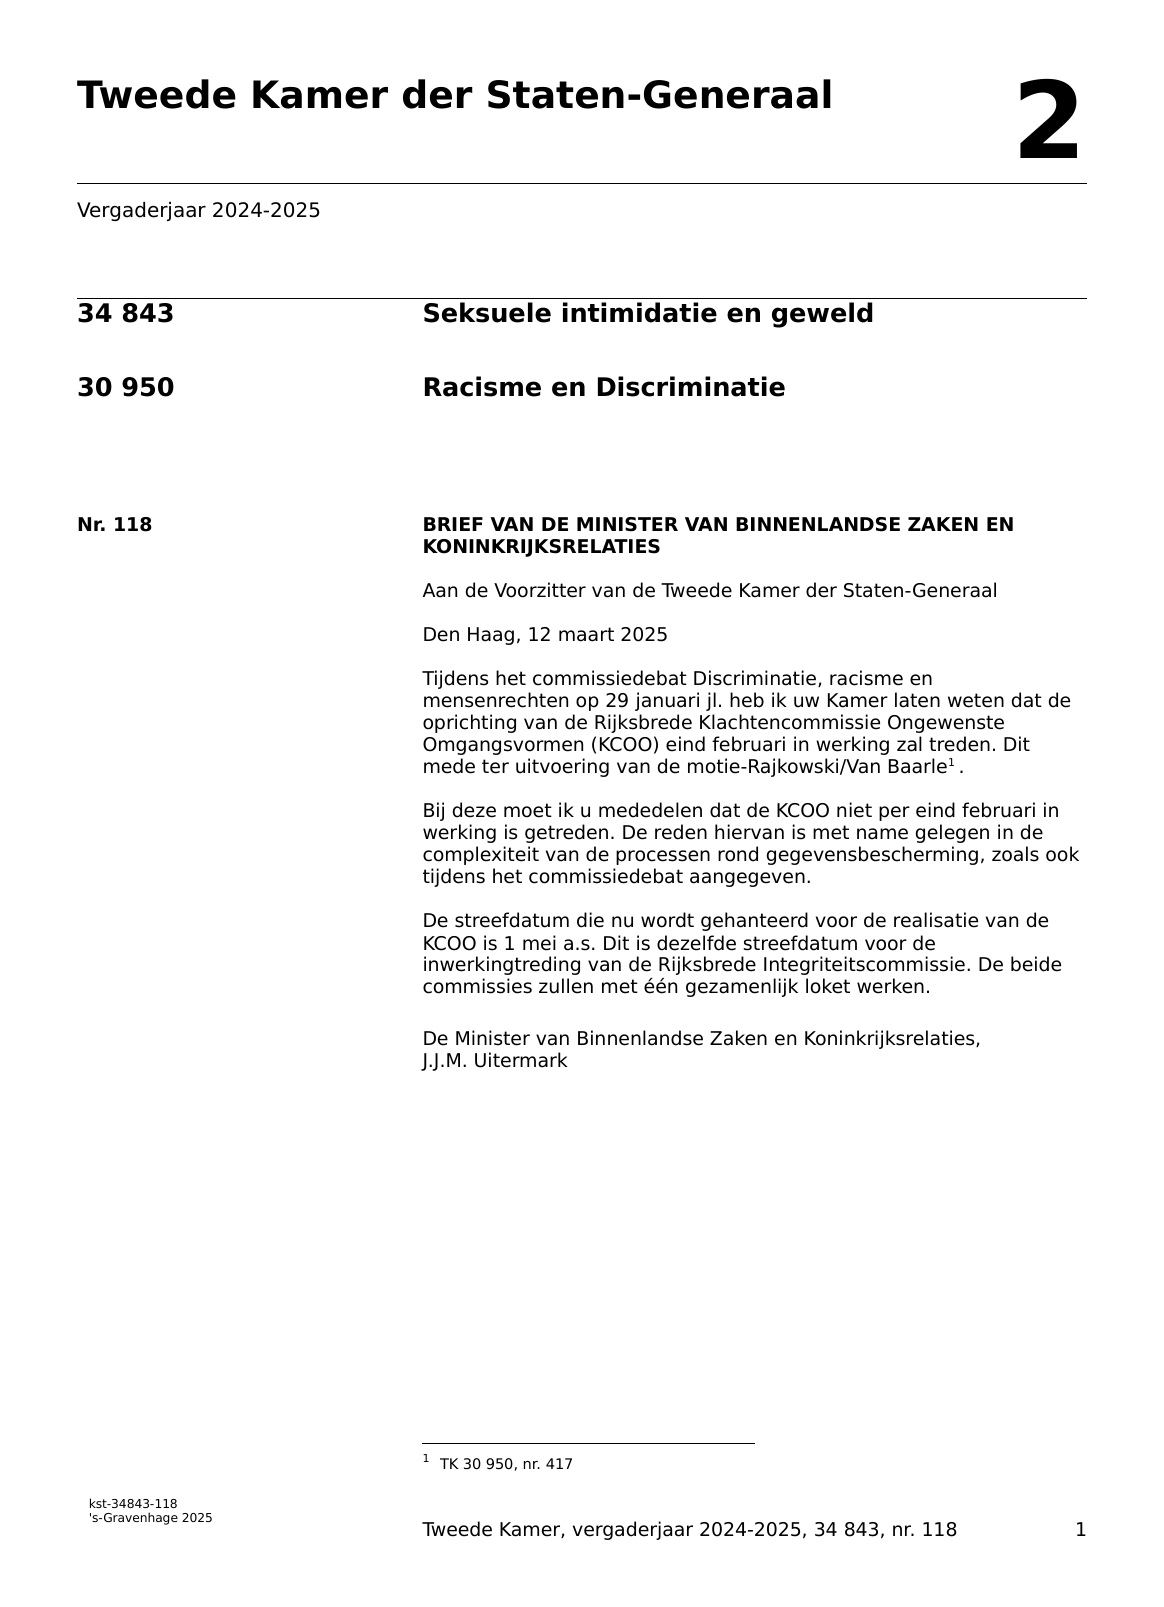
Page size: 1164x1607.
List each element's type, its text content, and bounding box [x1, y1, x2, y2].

text Bij deze moet ik u mededelen dat de KCOO niet per eind februari in werking is getreden. De reden hiervan is met name gelegen in de complexiteit van de processen rond gegevensbescherming, zoals ook tijdens het commissiedebat aangegeven. [422, 800, 1087, 888]
subtitle 34 843 Seksuele intimidatie en geweld [77, 299, 1087, 329]
text TK 30 950, nr. 417 [422, 1452, 1087, 1474]
text Aan de Voorzitter van de Tweede Kamer der Staten-Generaal [422, 580, 1087, 602]
text Den Haag, 12 maart 2025 [422, 624, 1087, 646]
subtitle 30 950 Racisme en Discriminatie [77, 373, 1087, 403]
table_cell Vergaderjaar 2024-2025 [77, 184, 1087, 298]
subtitle Nr. 118 BRIEF VAN DE MINISTER VAN BINNENLANDSE ZAKEN EN KONINKRIJKSRELATIES [77, 514, 1087, 558]
table_header 2 [886, 59, 1087, 183]
text De streefdatum die nu wordt gehanteerd voor de realisatie van de KCOO is 1 mei a.s. Dit is dezelfde streefdatum voor de inwerkingtreding van de Rijksbrede Integriteitscommissie. De beide commissies zullen met één gezamenlijk loket werken. [422, 910, 1087, 998]
text Tijdens het commissiedebat Discriminatie, racisme en mensenrechten op 29 januari jl. heb ik uw Kamer laten weten dat de oprichting van de Rijksbrede Klachtencommissie Ongewenste Omgangsvormen (KCOO) eind februari in werking zal treden. Dit mede ter uitvoering van de motie-Rajkowski/Van Baarle. [422, 668, 1087, 778]
table_header Tweede Kamer der Staten-Generaal [77, 59, 886, 183]
text 's-Gravenhage 2025 [88, 1511, 323, 1525]
text kst-34843-118 [88, 1497, 323, 1511]
text De Minister van Binnenlandse Zaken en Koninkrijksrelaties, J.J.M. Uitermark [422, 1028, 1087, 1072]
